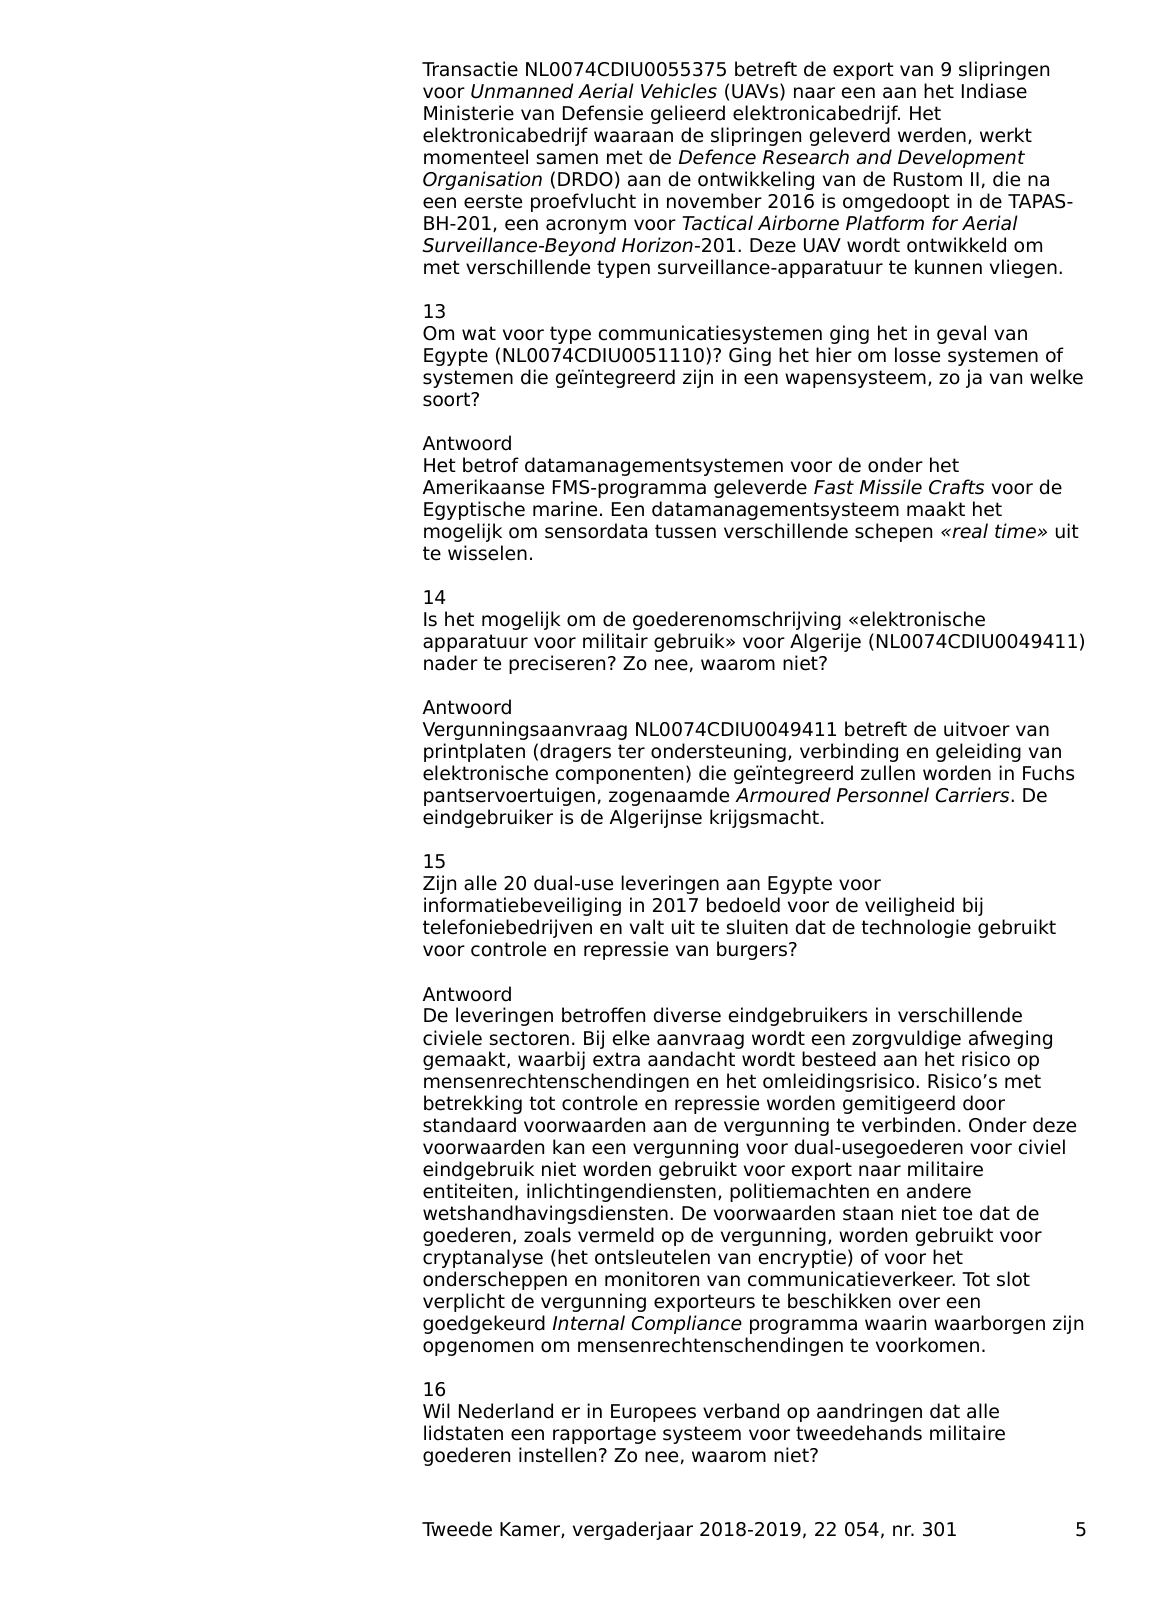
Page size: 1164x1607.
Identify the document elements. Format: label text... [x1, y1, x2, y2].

text 15 [422, 851, 1087, 873]
text Antwoord [422, 983, 1087, 1005]
text Antwoord [422, 697, 1087, 719]
text Antwoord [422, 433, 1087, 455]
text De leveringen betroffen diverse eindgebruikers in verschillende civiele sectoren. Bij elke aanvraag wordt een zorgvuldige afweging gemaakt, waarbij extra aandacht wordt besteed aan het risico op mensenrechtenschendingen en het omleidingsrisico. Risico’s met betrekking tot controle en repressie worden gemitigeerd door standaard voorwaarden aan de vergunning te verbinden. Onder deze voorwaarden kan een vergunning voor dual-usegoederen voor civiel eindgebruik niet worden gebruikt voor export naar militaire entiteiten, inlichtingendiensten, politiemachten en andere wetshandhavingsdiensten. De voorwaarden staan niet toe dat de goederen, zoals vermeld op de vergunning, worden gebruikt voor cryptanalyse (het ontsleutelen van encryptie) of voor het onderscheppen en monitoren van communicatieverkeer. Tot slot verplicht de vergunning exporteurs te beschikken over een goedgekeurd Internal Compliance programma waarin waarborgen zijn opgenomen om mensenrechtenschendingen te voorkomen. [422, 1005, 1087, 1357]
text 13 [422, 301, 1087, 323]
text 14 [422, 587, 1087, 609]
text 16 [422, 1379, 1087, 1401]
text Het betrof datamanagementsystemen voor de onder het Amerikaanse FMS-programma geleverde Fast Missile Crafts voor de Egyptische marine. Een datamanagementsysteem maakt het mogelijk om sensordata tussen verschillende schepen «real time» uit te wisselen. [422, 455, 1087, 565]
text Om wat voor type communicatiesystemen ging het in geval van Egypte (NL0074CDIU0051110)? Ging het hier om losse systemen of systemen die geïntegreerd zijn in een wapensysteem, zo ja van welke soort? [422, 323, 1087, 411]
text Transactie NL0074CDIU0055375 betreft de export van 9 slipringen voor Unmanned Aerial Vehicles (UAVs) naar een aan het Indiase Ministerie van Defensie gelieerd elektronicabedrijf. Het elektronicabedrijf waaraan de slipringen geleverd werden, werkt momenteel samen met de Defence Research and Development Organisation (DRDO) aan de ontwikkeling van de Rustom II, die na een eerste proefvlucht in november 2016 is omgedoopt in de TAPAS-BH-201, een acronym voor Tactical Airborne Platform for Aerial Surveillance-Beyond Horizon-201. Deze UAV wordt ontwikkeld om met verschillende typen surveillance-apparatuur te kunnen vliegen. [422, 59, 1087, 279]
text Vergunningsaanvraag NL0074CDIU0049411 betreft de uitvoer van printplaten (dragers ter ondersteuning, verbinding en geleiding van elektronische componenten) die geïntegreerd zullen worden in Fuchs pantservoertuigen, zogenaamde Armoured Personnel Carriers. De eindgebruiker is de Algerijnse krijgsmacht. [422, 719, 1087, 829]
text Wil Nederland er in Europees verband op aandringen dat alle lidstaten een rapportage systeem voor tweedehands militaire goederen instellen? Zo nee, waarom niet? [422, 1401, 1087, 1467]
text Zijn alle 20 dual-use leveringen aan Egypte voor informatiebeveiliging in 2017 bedoeld voor de veiligheid bij telefoniebedrijven en valt uit te sluiten dat de technologie gebruikt voor controle en repressie van burgers? [422, 873, 1087, 961]
text Is het mogelijk om de goederenomschrijving «elektronische apparatuur voor militair gebruik» voor Algerije (NL0074CDIU0049411) nader te preciseren? Zo nee, waarom niet? [422, 609, 1087, 675]
